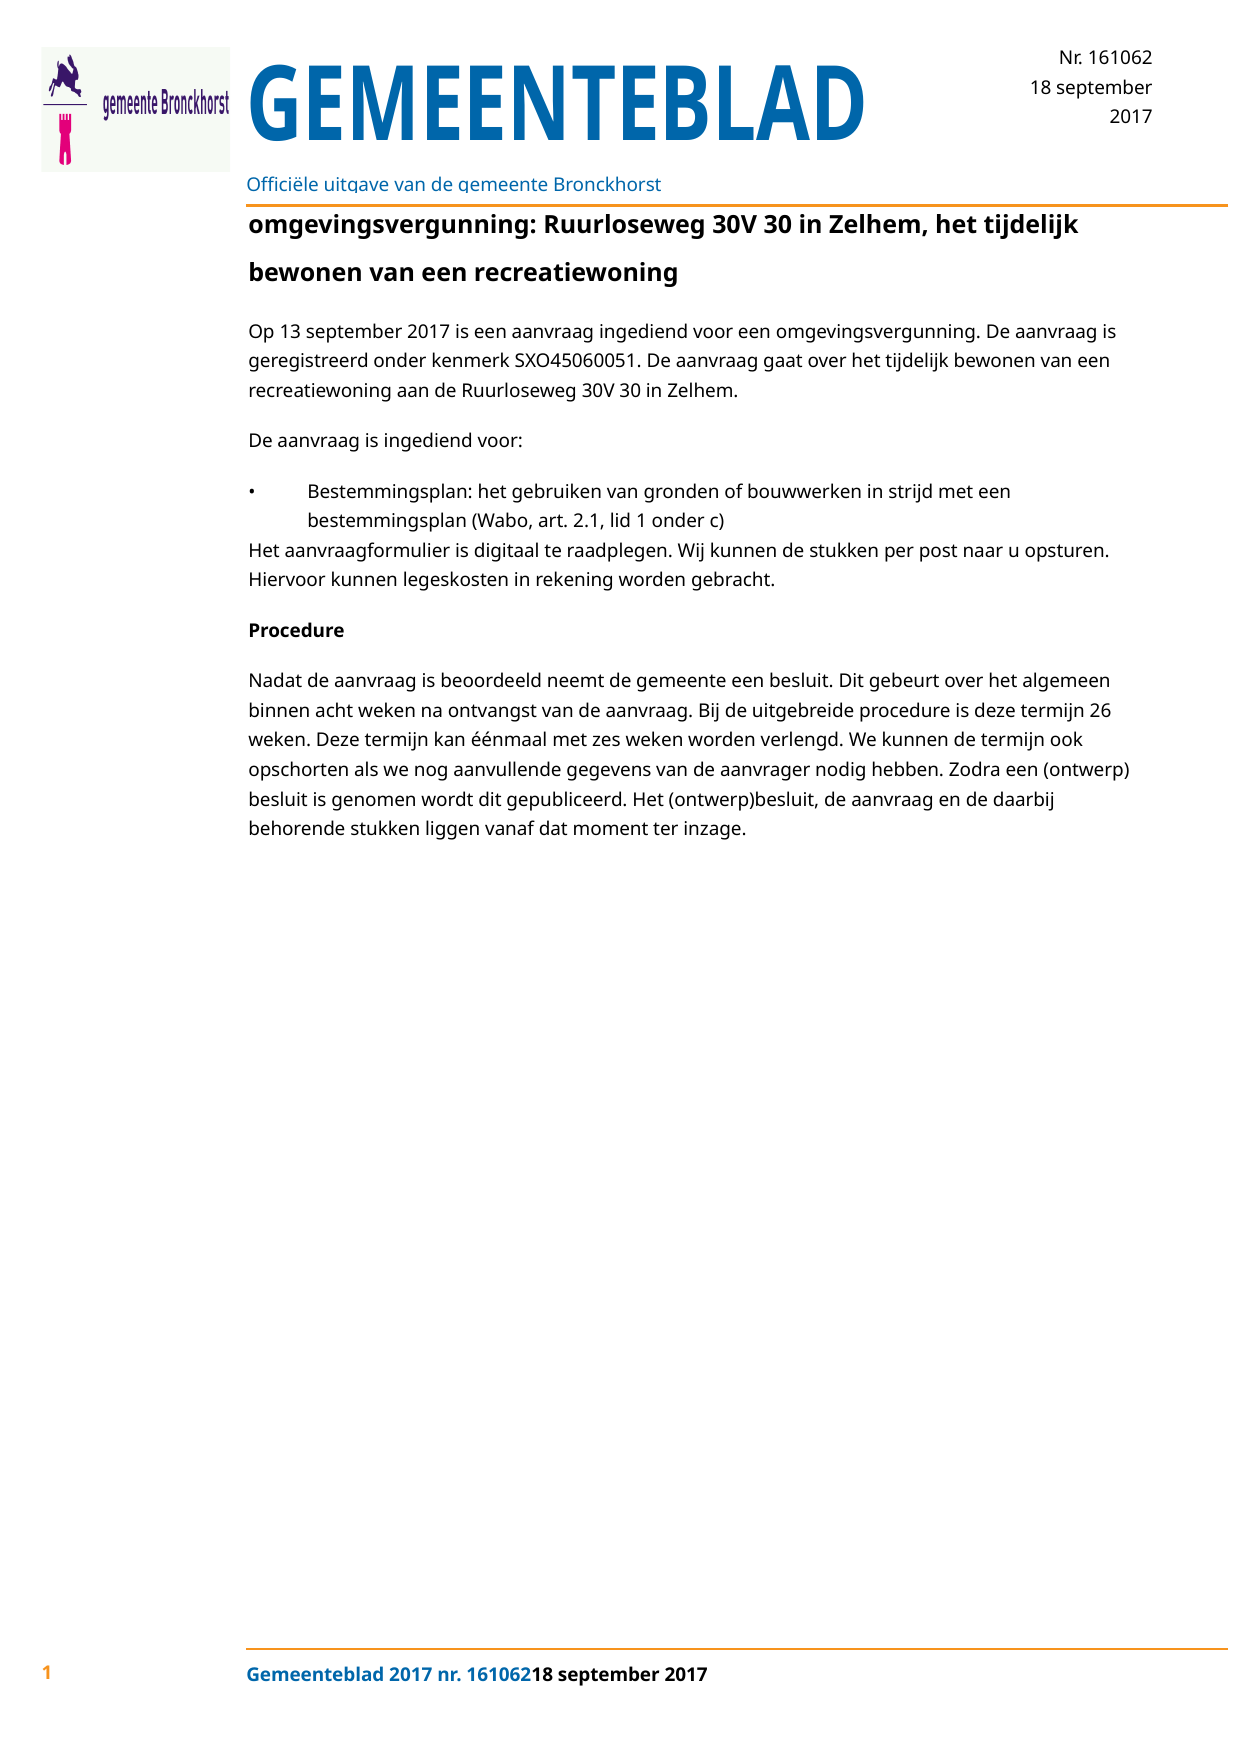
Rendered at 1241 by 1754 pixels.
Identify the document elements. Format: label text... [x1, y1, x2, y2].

text Op 13 september 2017 is een aanvraag ingediend voor een omgevingsvergunning. De aanvraag is geregistreerd onder kenmerk SXO45060051. De aanvraag gaat over het tijdelijk bewonen van een recreatiewoning aan de Ruurloseweg 30V 30 in Zelhem. [248, 318, 1152, 403]
text Procedure [248, 617, 1152, 643]
text Nadat de aanvraag is beoordeeld neemt de gemeente een besluit. Dit gebeurt over het algemeen binnen acht weken na ontvangst van de aanvraag. Bij de uitgebreide procedure is deze termijn 26 weken. Deze termijn kan éénmaal met zes weken worden verlengd. We kunnen de termijn ook opschorten als we nog aanvullende gegevens van de aanvrager nodig hebben. Zodra een (ontwerp) besluit is genomen wordt dit gepubliceerd. Het (ontwerp)besluit, de aanvraag en de daarbij behorende stukken liggen vanaf dat moment ter inzage. [248, 667, 1152, 841]
text omgevingsvergunning: Ruurloseweg 30V 30 in Zelhem, het tijdelijk bewonen van een recreatiewoning [248, 207, 1152, 288]
list Bestemmingsplan: het gebruiken van gronden of bouwwerken in strijd met een bestemmingsplan (Wabo, art. 2.1, lid 1 onder c) [248, 478, 1152, 533]
text Het aanvraagformulier is digitaal te raadplegen. Wij kunnen de stukken per post naar u opsturen. Hiervoor kunnen legeskosten in rekening worden gebracht. [248, 537, 1152, 592]
picture [41, 47, 231, 172]
text De aanvraag is ingediend voor: [248, 427, 1152, 453]
